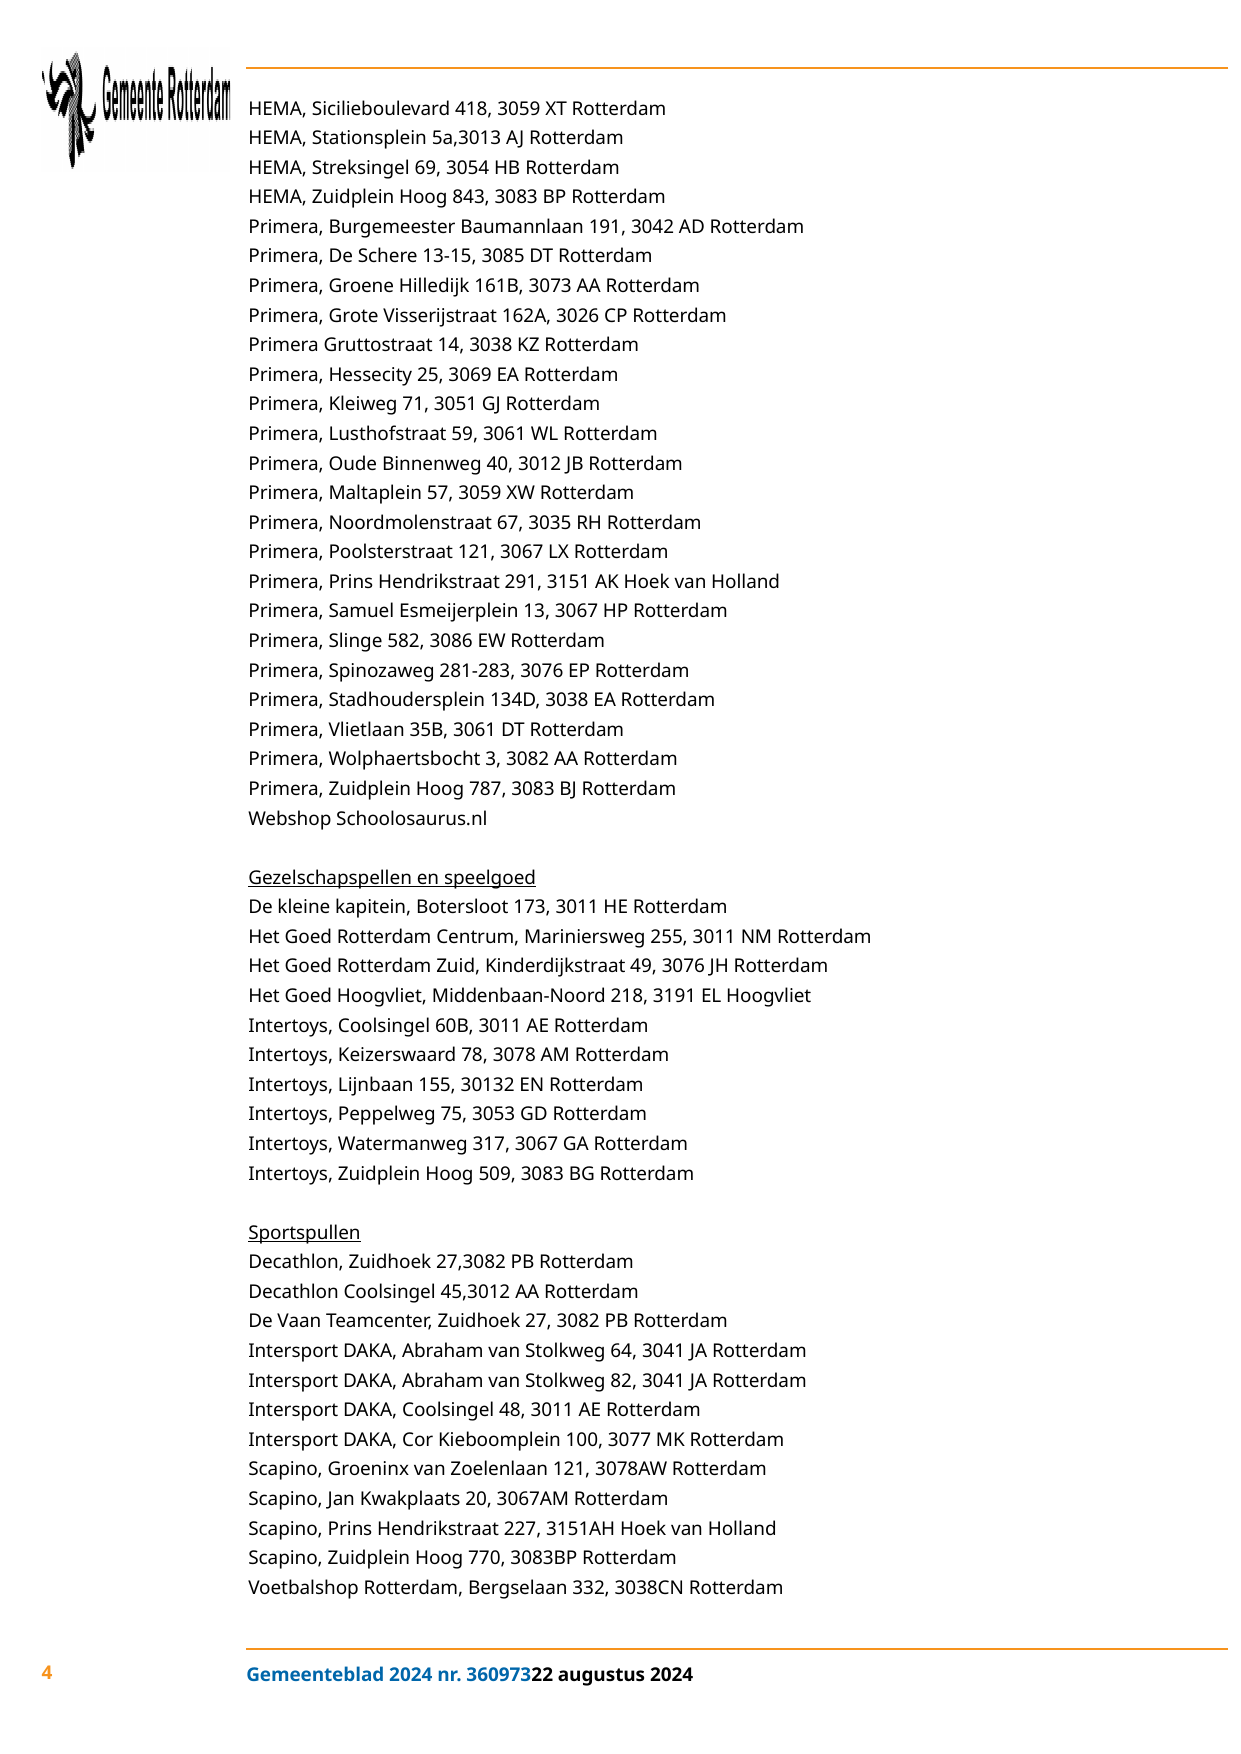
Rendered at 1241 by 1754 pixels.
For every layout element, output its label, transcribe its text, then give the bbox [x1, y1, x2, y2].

text HEMA, Sicilieboulevard 418, 3059 XT Rotterdam [248, 95, 1152, 121]
text Primera, Noordmolenstraat 67, 3035 RH Rotterdam [248, 509, 1152, 535]
text Het Goed Hoogvliet, Middenbaan-Noord 218, 3191 EL Hoogvliet [248, 982, 1152, 1008]
text Primera, Lusthofstraat 59, 3061 WL Rotterdam [248, 420, 1152, 446]
text Intertoys, Peppelweg 75, 3053 GD Rotterdam [248, 1101, 1152, 1126]
text Primera, Spinozaweg 281-283, 3076 EP Rotterdam [248, 657, 1152, 683]
text Gezelschapspellen en speelgoed [248, 864, 1152, 890]
text Scapino, Zuidplein Hoog 770, 3083BP Rotterdam [248, 1544, 1152, 1570]
text Primera, Wolphaertsbocht 3, 3082 AA Rotterdam [248, 746, 1152, 771]
text Intersport DAKA, Coolsingel 48, 3011 AE Rotterdam [248, 1396, 1152, 1422]
text Intertoys, Zuidplein Hoog 509, 3083 BG Rotterdam [248, 1160, 1152, 1186]
text De kleine kapitein, Botersloot 173, 3011 HE Rotterdam [248, 893, 1152, 919]
text Primera Gruttostraat 14, 3038 KZ Rotterdam [248, 331, 1152, 357]
text Intersport DAKA, Cor Kieboomplein 100, 3077 MK Rotterdam [248, 1426, 1152, 1452]
text Intersport DAKA, Abraham van Stolkweg 82, 3041 JA Rotterdam [248, 1367, 1152, 1393]
text Scapino, Groeninx van Zoelenlaan 121, 3078AW Rotterdam [248, 1456, 1152, 1481]
text Primera, Prins Hendrikstraat 291, 3151 AK Hoek van Holland [248, 568, 1152, 594]
text Decathlon, Zuidhoek 27,3082 PB Rotterdam [248, 1248, 1152, 1274]
text Het Goed Rotterdam Zuid, Kinderdijkstraat 49, 3076 JH Rotterdam [248, 953, 1152, 978]
text Primera, Oude Binnenweg 40, 3012 JB Rotterdam [248, 450, 1152, 476]
text Primera, Burgemeester Baumannlaan 191, 3042 AD Rotterdam [248, 213, 1152, 239]
text De Vaan Teamcenter, Zuidhoek 27, 3082 PB Rotterdam [248, 1308, 1152, 1333]
text HEMA, Stationsplein 5a,3013 AJ Rotterdam [248, 124, 1152, 150]
text HEMA, Zuidplein Hoog 843, 3083 BP Rotterdam [248, 183, 1152, 209]
text Intertoys, Keizerswaard 78, 3078 AM Rotterdam [248, 1041, 1152, 1067]
text Primera, Poolsterstraat 121, 3067 LX Rotterdam [248, 538, 1152, 564]
text Voetbalshop Rotterdam, Bergselaan 332, 3038CN Rotterdam [248, 1574, 1152, 1600]
text Primera, Maltaplein 57, 3059 XW Rotterdam [248, 479, 1152, 505]
text Primera, Vlietlaan 35B, 3061 DT Rotterdam [248, 716, 1152, 742]
text Scapino, Jan Kwakplaats 20, 3067AM Rotterdam [248, 1485, 1152, 1511]
text Webshop Schoolosaurus.nl [248, 805, 1152, 831]
text Primera, Grote Visserijstraat 162A, 3026 CP Rotterdam [248, 302, 1152, 328]
text Primera, Slinge 582, 3086 EW Rotterdam [248, 627, 1152, 653]
text Het Goed Rotterdam Centrum, Mariniersweg 255, 3011 NM Rotterdam [248, 923, 1152, 949]
picture [41, 47, 231, 172]
text Primera, De Schere 13-15, 3085 DT Rotterdam [248, 243, 1152, 268]
text Primera, Groene Hilledijk 161B, 3073 AA Rotterdam [248, 272, 1152, 298]
text Decathlon Coolsingel 45,3012 AA Rotterdam [248, 1278, 1152, 1304]
text Primera, Kleiweg 71, 3051 GJ Rotterdam [248, 391, 1152, 416]
text Primera, Stadhoudersplein 134D, 3038 EA Rotterdam [248, 686, 1152, 712]
text Scapino, Prins Hendrikstraat 227, 3151AH Hoek van Holland [248, 1515, 1152, 1541]
text Intertoys, Lijnbaan 155, 30132 EN Rotterdam [248, 1071, 1152, 1097]
text Primera, Zuidplein Hoog 787, 3083 BJ Rotterdam [248, 775, 1152, 801]
text Intersport DAKA, Abraham van Stolkweg 64, 3041 JA Rotterdam [248, 1337, 1152, 1363]
text Primera, Hessecity 25, 3069 EA Rotterdam [248, 361, 1152, 387]
text Intertoys, Coolsingel 60B, 3011 AE Rotterdam [248, 1012, 1152, 1038]
text Intertoys, Watermanweg 317, 3067 GA Rotterdam [248, 1130, 1152, 1156]
text Sportspullen [248, 1219, 1152, 1245]
text HEMA, Streksingel 69, 3054 HB Rotterdam [248, 154, 1152, 180]
text Primera, Samuel Esmeijerplein 13, 3067 HP Rotterdam [248, 598, 1152, 623]
